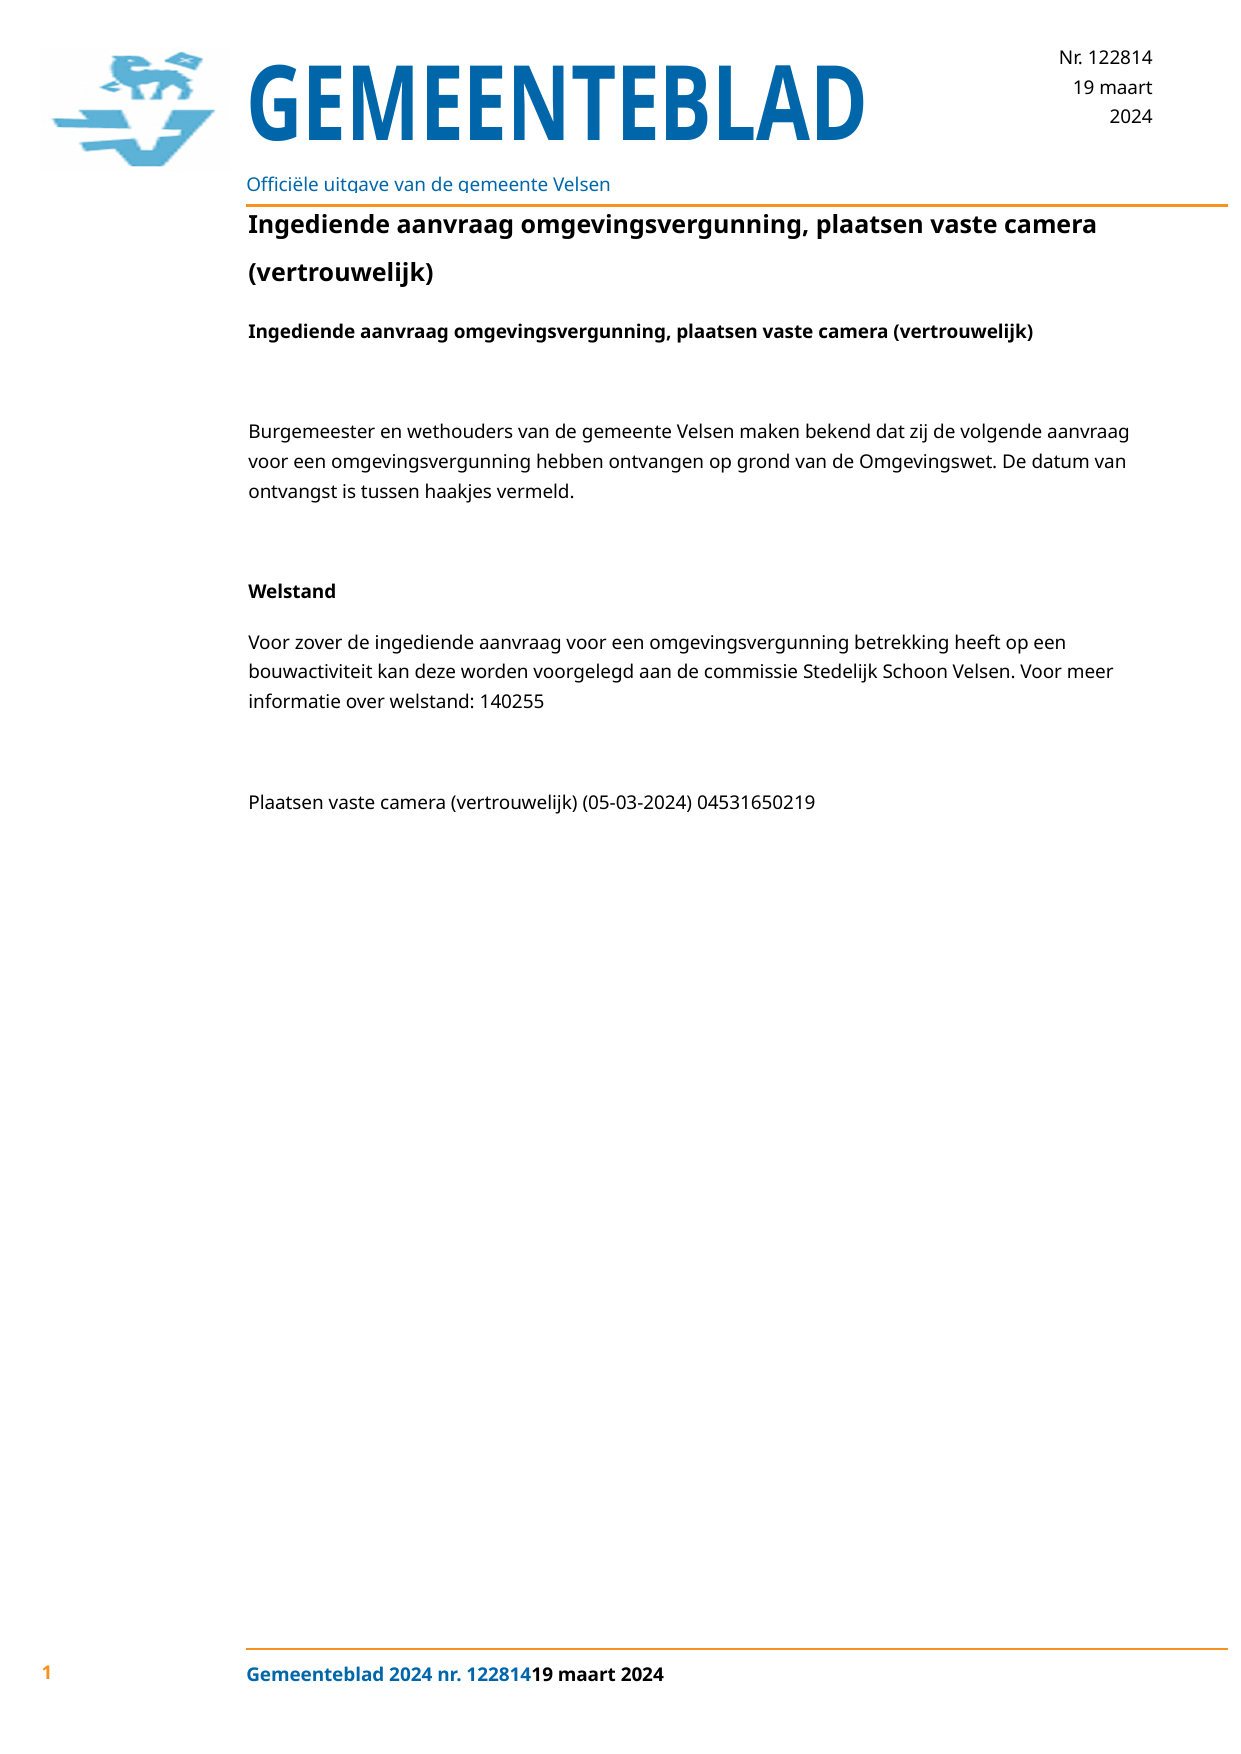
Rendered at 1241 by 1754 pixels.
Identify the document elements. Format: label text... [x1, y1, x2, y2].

text Welstand [248, 579, 1152, 604]
text Ingediende aanvraag omgevingsvergunning, plaatsen vaste camera (vertrouwelijk) [248, 318, 1152, 344]
text Burgemeester en wethouders van de gemeente Velsen maken bekend dat zij de volgende aanvraag voor een omgevingsvergunning hebben ontvangen op grond van de Omgevingswet. De datum van ontvangst is tussen haakjes vermeld. [248, 419, 1152, 504]
text Ingediende aanvraag omgevingsvergunning, plaatsen vaste camera (vertrouwelijk) [248, 207, 1152, 288]
text Plaatsen vaste camera (vertrouwelijk) (05-03-2024) 04531650219 [248, 789, 1152, 815]
text Voor zover de ingediende aanvraag voor een omgevingsvergunning betrekking heeft op een bouwactiviteit kan deze worden voorgelegd aan de commissie Stedelijk Schoon Velsen. Voor meer informatie over welstand: 140255 [248, 629, 1152, 714]
picture [41, 47, 231, 172]
